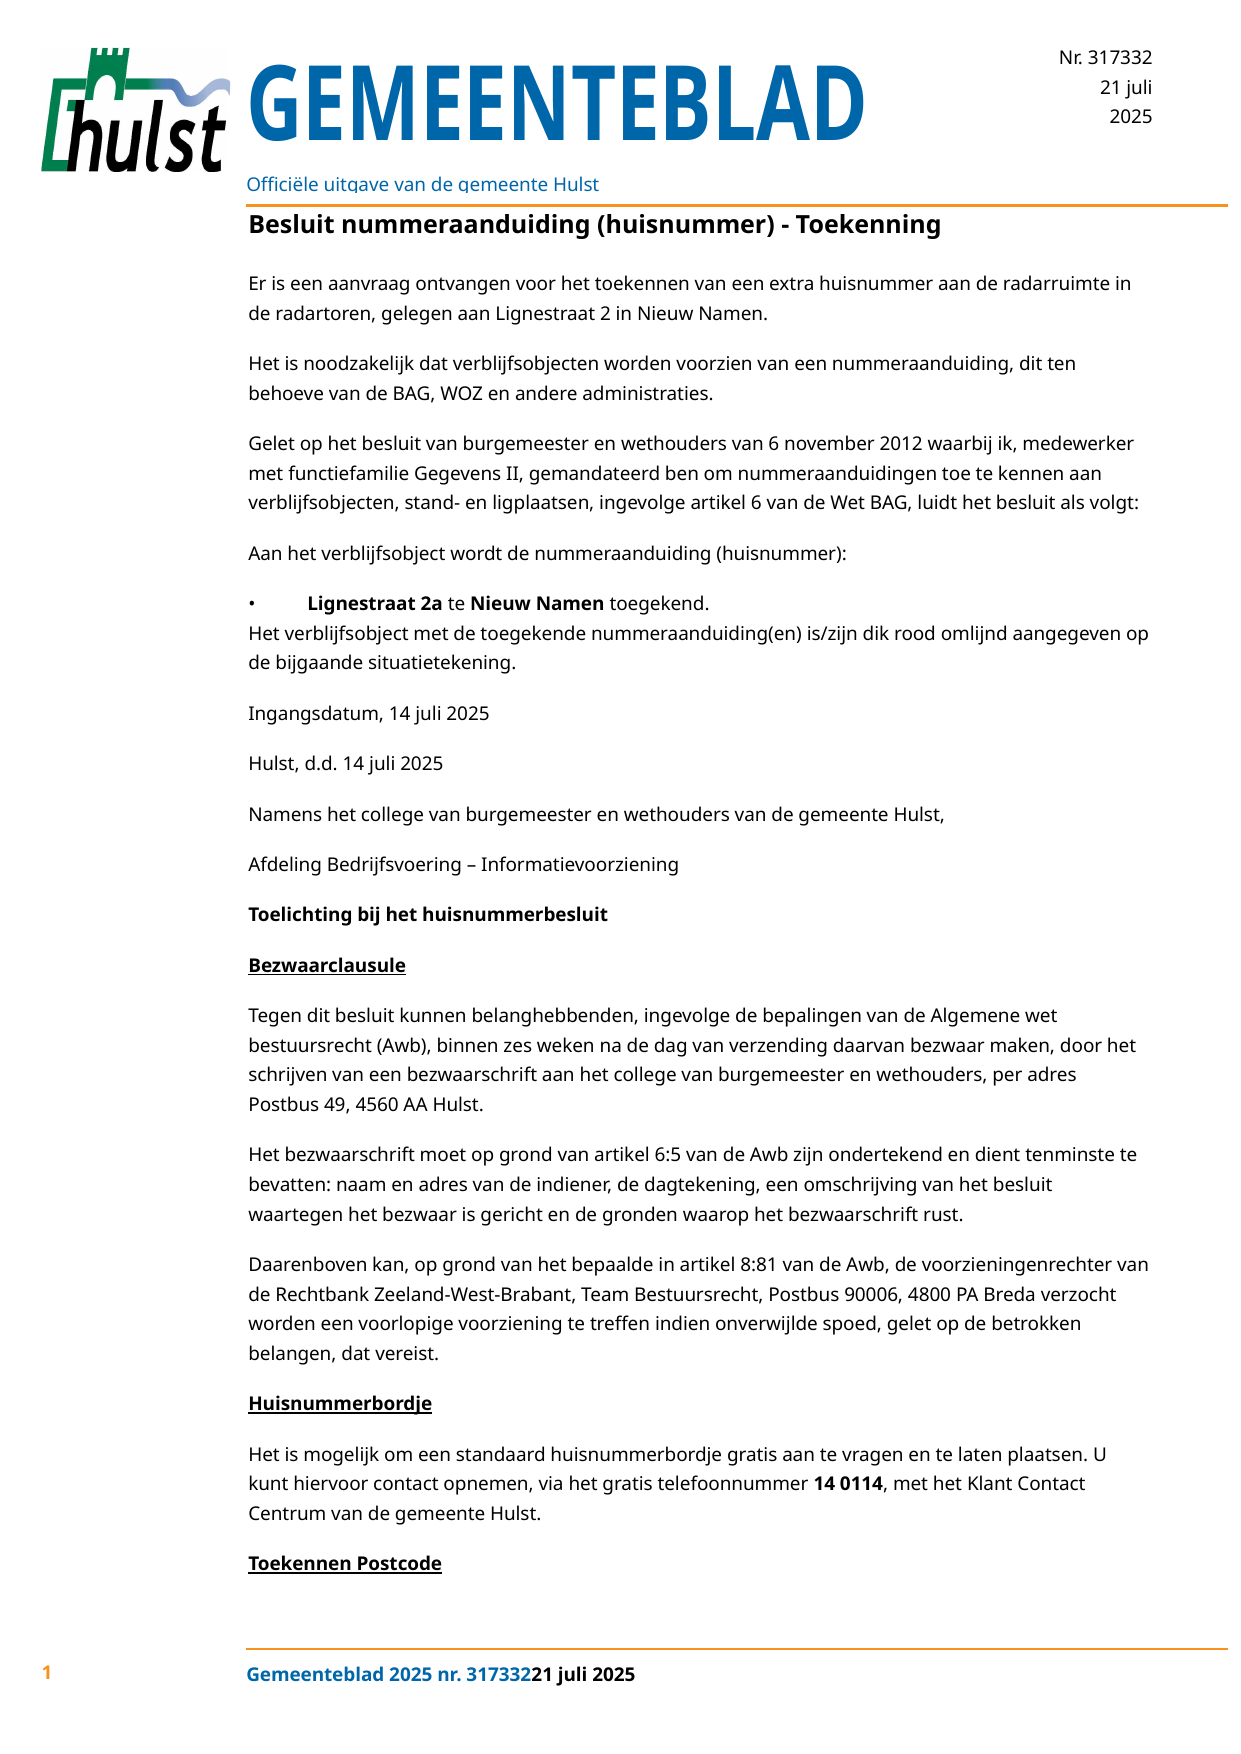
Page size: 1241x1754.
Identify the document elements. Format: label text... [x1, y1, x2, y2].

text Toelichting bij het huisnummerbesluit [248, 902, 1152, 927]
picture [41, 47, 231, 172]
text Toekennen Postcode [248, 1550, 1152, 1576]
text Het bezwaarschrift moet op grond van artikel 6:5 van de Awb zijn ondertekend en dient tenminste te bevatten: naam en adres van de indiener, de dagtekening, een omschrijving van het besluit waartegen het bezwaar is gericht en de gronden waarop het bezwaarschrift rust. [248, 1142, 1152, 1226]
text Het verblijfsobject met de toegekende nummeraanduiding(en) is/zijn dik rood omlijnd aangegeven op de bijgaande situatietekening. [248, 620, 1152, 675]
list Lignestraat 2a te Nieuw Namen toegekend. [248, 590, 1152, 616]
text Daarenboven kan, op grond van het bepaalde in artikel 8:81 van de Awb, de voorzieningenrechter van de Rechtbank Zeeland-West-Brabant, Team Bestuursrecht, Postbus 90006, 4800 PA Breda verzocht worden een voorlopige voorziening te treffen indien onverwijlde spoed, gelet op de betrokken belangen, dat vereist. [248, 1251, 1152, 1366]
text Afdeling Bedrijfsvoering – Informatievoorziening [248, 851, 1152, 877]
text Er is een aanvraag ontvangen voor het toekennen van een extra huisnummer aan de radarruimte in de radartoren, gelegen aan Lignestraat 2 in Nieuw Namen. [248, 270, 1152, 326]
text Het is noodzakelijk dat verblijfsobjecten worden voorzien van een nummeraanduiding, dit ten behoeve van de BAG, WOZ en andere administraties. [248, 350, 1152, 406]
text Het is mogelijk om een standaard huisnummerbordje gratis aan te vragen en te laten plaatsen. U kunt hiervoor contact opnemen, via het gratis telefoonnummer 14 0114, met het Klant Contact Centrum van de gemeente Hulst. [248, 1441, 1152, 1526]
text Besluit nummeraanduiding (huisnummer) - Toekenning [248, 207, 1152, 241]
text Hulst, d.d. 14 juli 2025 [248, 750, 1152, 776]
text Namens het college van burgemeester en wethouders van de gemeente Hulst, [248, 801, 1152, 826]
text Bezwaarclausule [248, 952, 1152, 978]
text Tegen dit besluit kunnen belanghebbenden, ingevolge de bepalingen van de Algemene wet bestuursrecht (Awb), binnen zes weken na de dag van verzending daarvan bezwaar maken, door het schrijven van een bezwaarschrift aan het college van burgemeester en wethouders, per adres Postbus 49, 4560 AA Hulst. [248, 1002, 1152, 1117]
text Huisnummerbordje [248, 1390, 1152, 1416]
text Ingangsdatum, 14 juli 2025 [248, 700, 1152, 726]
text Gelet op het besluit van burgemeester en wethouders van 6 november 2012 waarbij ik, medewerker met functiefamilie Gegevens II, gemandateerd ben om nummeraanduidingen toe te kennen aan verblijfsobjecten, stand- en ligplaatsen, ingevolge artikel 6 van de Wet BAG, luidt het besluit als volgt: [248, 430, 1152, 515]
text Aan het verblijfsobject wordt de nummeraanduiding (huisnummer): [248, 540, 1152, 566]
